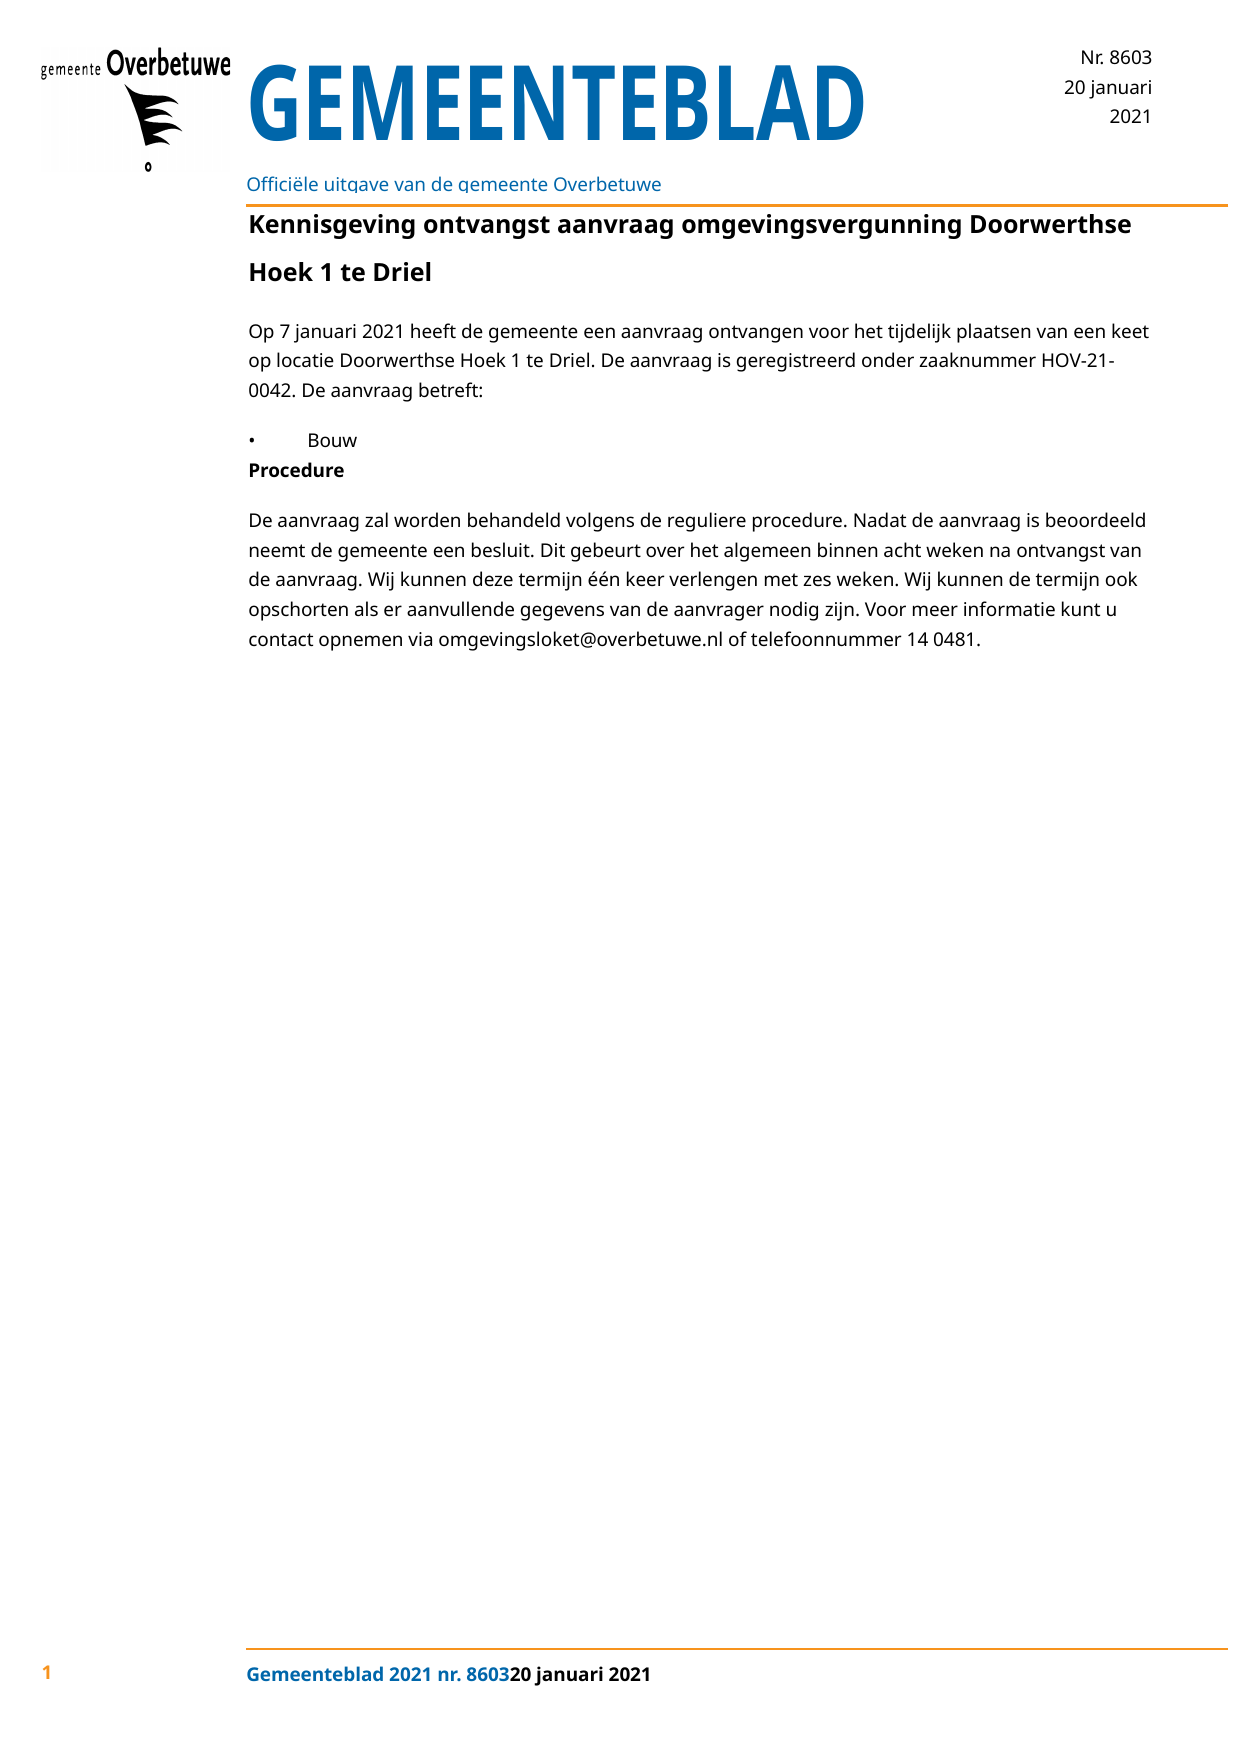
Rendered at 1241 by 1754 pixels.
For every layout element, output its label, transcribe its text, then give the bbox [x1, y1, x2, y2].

text Op 7 januari 2021 heeft de gemeente een aanvraag ontvangen voor het tijdelijk plaatsen van een keet op locatie Doorwerthse Hoek 1 te Driel. De aanvraag is geregistreerd onder zaaknummer HOV-21-0042. De aanvraag betreft: [248, 318, 1152, 403]
text De aanvraag zal worden behandeld volgens de reguliere procedure. Nadat de aanvraag is beoordeeld neemt de gemeente een besluit. Dit gebeurt over het algemeen binnen acht weken na ontvangst van de aanvraag. Wij kunnen deze termijn één keer verlengen met zes weken. Wij kunnen de termijn ook opschorten als er aanvullende gegevens van de aanvrager nodig zijn. Voor meer informatie kunt u contact opnemen via omgevingsloket@overbetuwe.nl of telefoonnummer 14 0481. [248, 507, 1152, 652]
list Bouw [248, 427, 1152, 453]
text Procedure [248, 457, 1152, 483]
picture [41, 47, 231, 172]
text Kennisgeving ontvangst aanvraag omgevingsvergunning Doorwerthse Hoek 1 te Driel [248, 207, 1152, 288]
